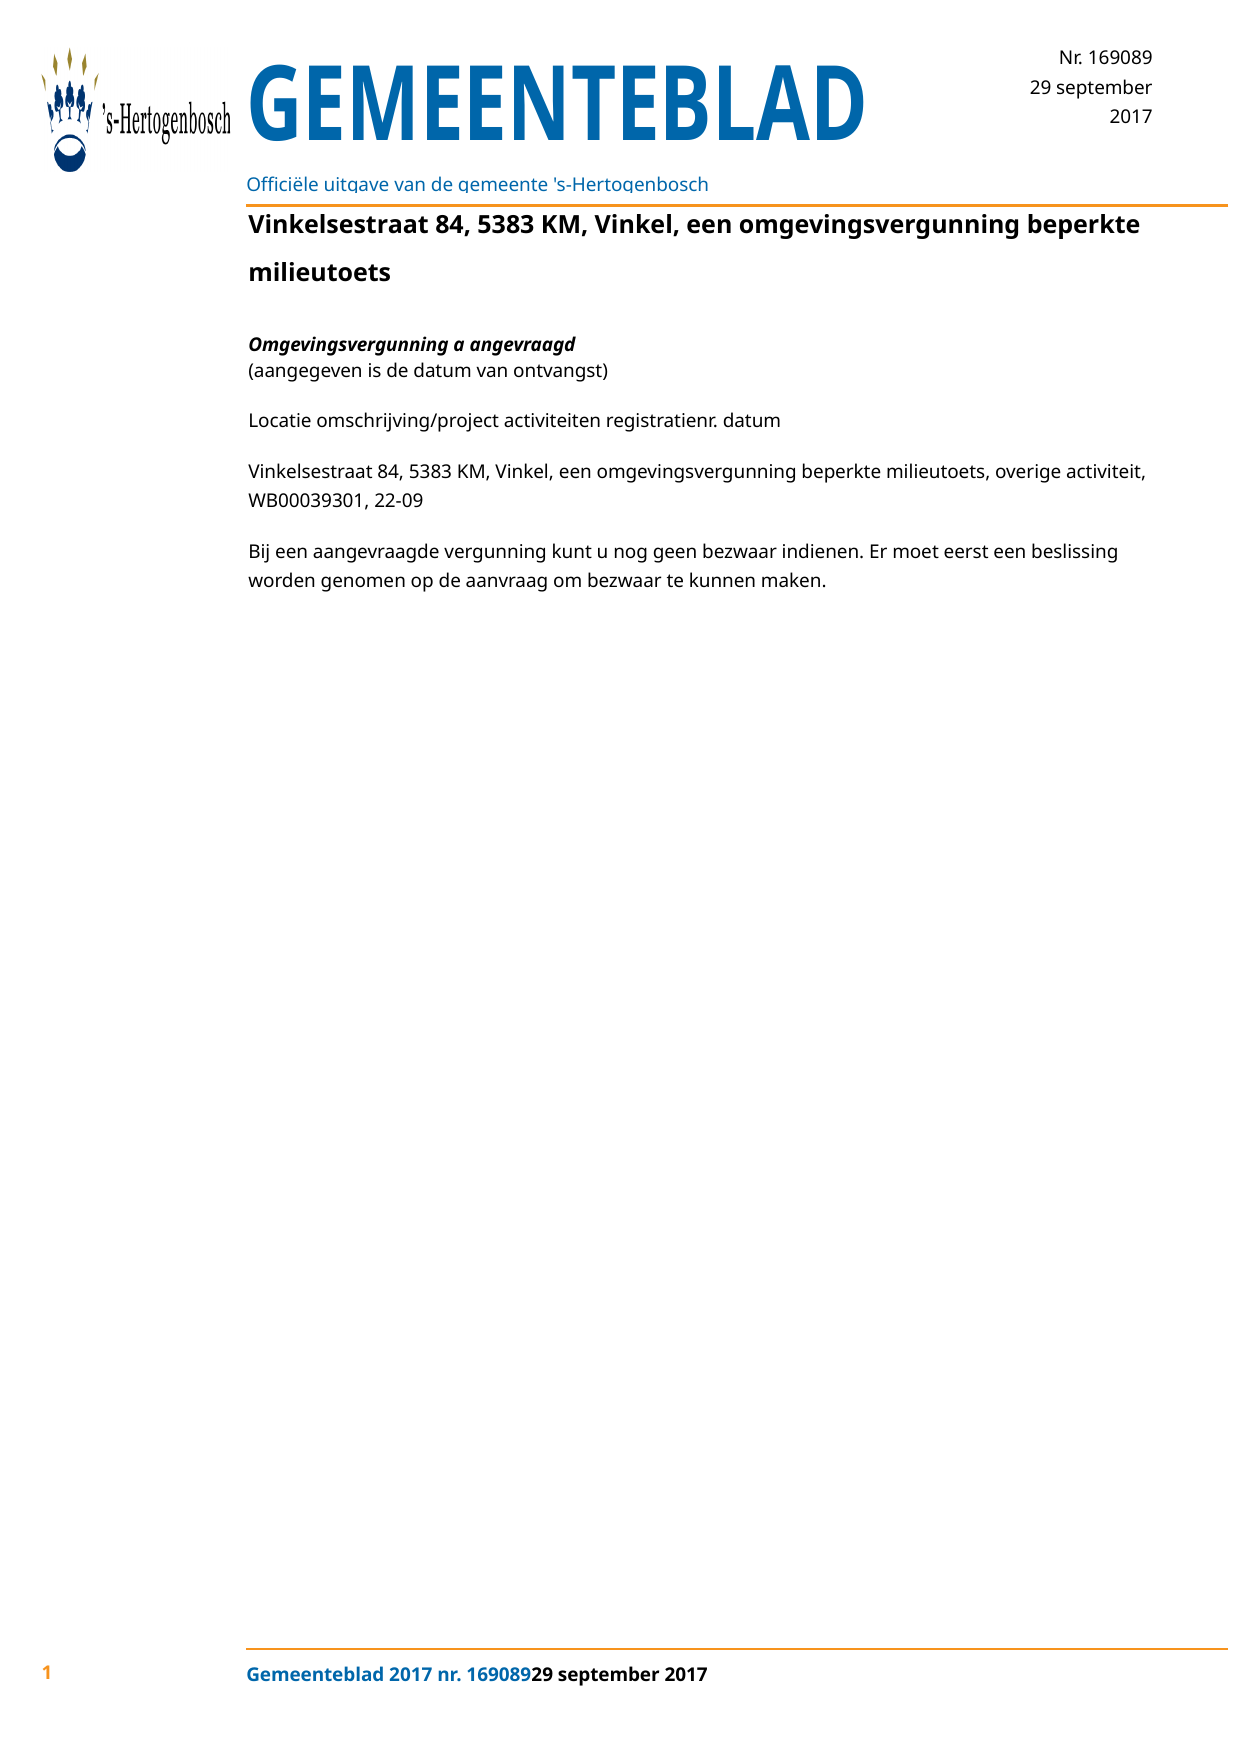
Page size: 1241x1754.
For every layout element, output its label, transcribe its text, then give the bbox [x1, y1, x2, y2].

text Bij een aangevraagde vergunning kunt u nog geen bezwaar indienen. Er moet eerst een beslissing worden genomen op de aanvraag om bezwaar te kunnen maken. [248, 538, 1152, 593]
text Locatie omschrijving/project activiteiten registratienr. datum [248, 408, 1152, 433]
picture [41, 47, 231, 172]
text Vinkelsestraat 84, 5383 KM, Vinkel, een omgevingsvergunning beperkte milieutoets [248, 207, 1152, 288]
text (aangegeven is de datum van ontvangst) [248, 357, 1152, 383]
text Omgevingsvergunning a angevraagd [248, 331, 1152, 357]
text Vinkelsestraat 84, 5383 KM, Vinkel, een omgevingsvergunning beperkte milieutoets, overige activiteit, WB00039301, 22-09 [248, 458, 1152, 513]
